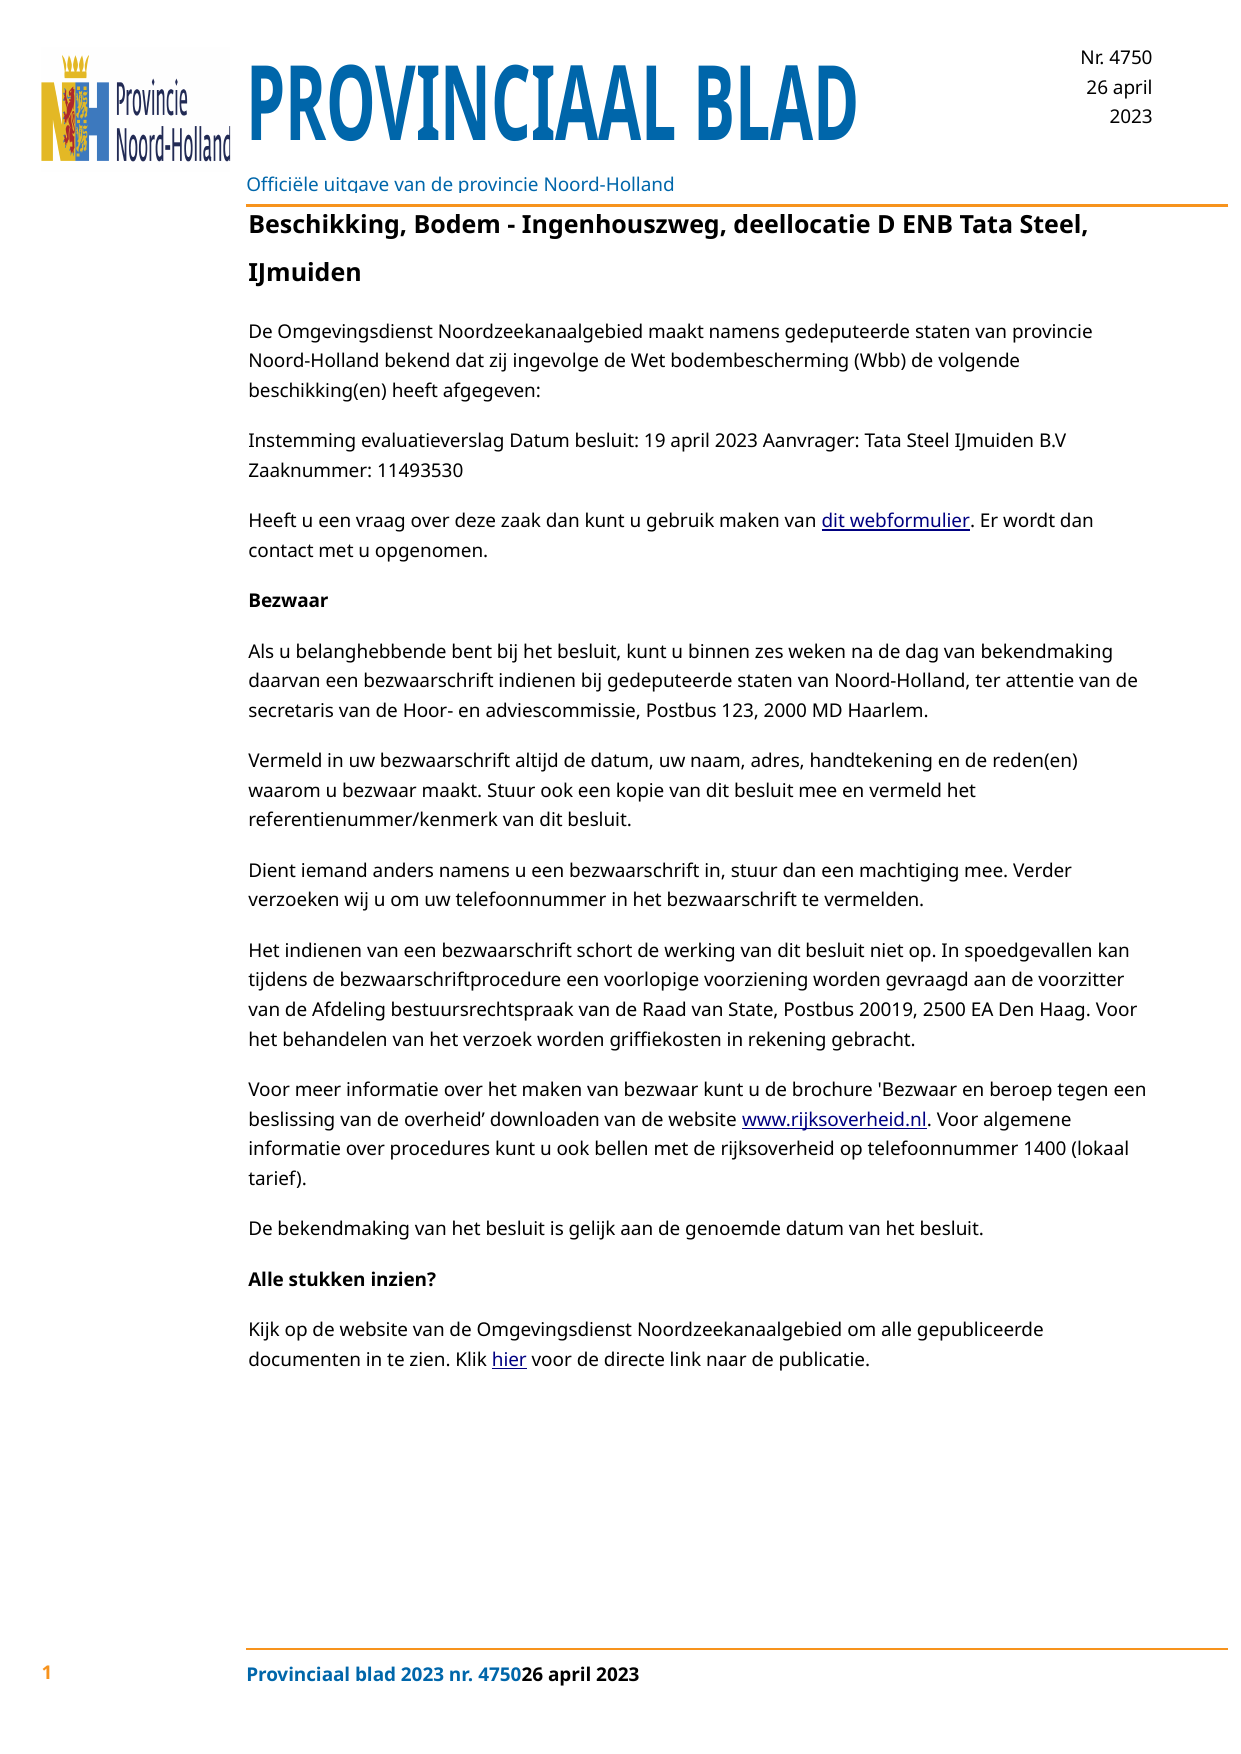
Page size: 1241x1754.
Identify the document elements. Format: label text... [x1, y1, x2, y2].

text Instemming evaluatieverslag Datum besluit: 19 april 2023 Aanvrager: Tata Steel IJmuiden B.V Zaaknummer: 11493530 [248, 427, 1152, 483]
text Bezwaar [248, 587, 1152, 613]
text Als u belanghebbende bent bij het besluit, kunt u binnen zes weken na de dag van bekendmaking daarvan een bezwaarschrift indienen bij gedeputeerde staten van Noord-Holland, ter attentie van de secretaris van de Hoor- en adviescommissie, Postbus 123, 2000 MD Haarlem. [248, 638, 1152, 723]
text De Omgevingsdienst Noordzeekanaalgebied maakt namens gedeputeerde staten van provincie Noord-Holland bekend dat zij ingevolge de Wet bodembescherming (Wbb) de volgende beschikking(en) heeft afgegeven: [248, 318, 1152, 403]
text Heeft u een vraag over deze zaak dan kunt u gebruik maken van dit webformulier. Er wordt dan contact met u opgenomen. [248, 507, 1152, 563]
text Het indienen van een bezwaarschrift schort de werking van dit besluit niet op. In spoedgevallen kan tijdens de bezwaarschriftprocedure een voorlopige voorziening worden gevraagd aan de voorzitter van de Afdeling bestuursrechtspraak van de Raad van State, Postbus 20019, 2500 EA Den Haag. Voor het behandelen van het verzoek worden griffiekosten in rekening gebracht. [248, 937, 1152, 1052]
text Kijk op de website van de Omgevingsdienst Noordzeekanaalgebied om alle gepubliceerde documenten in te zien. Klik hier voor de directe link naar de publicatie. [248, 1316, 1152, 1372]
text De bekendmaking van het besluit is gelijk aan de genoemde datum van het besluit. [248, 1215, 1152, 1241]
text Dient iemand anders namens u een bezwaarschrift in, stuur dan een machtiging mee. Verder verzoeken wij u om uw telefoonnummer in het bezwaarschrift te vermelden. [248, 857, 1152, 912]
picture [41, 47, 231, 172]
text Alle stukken inzien? [248, 1266, 1152, 1292]
text Beschikking, Bodem - Ingenhouszweg, deellocatie D ENB Tata Steel, IJmuiden [248, 207, 1152, 288]
text Vermeld in uw bezwaarschrift altijd de datum, uw naam, adres, handtekening en de reden(en) waarom u bezwaar maakt. Stuur ook een kopie van dit besluit mee en vermeld het referentienummer/kenmerk van dit besluit. [248, 747, 1152, 832]
text Voor meer informatie over het maken van bezwaar kunt u de brochure 'Bezwaar en beroep tegen een beslissing van de overheid’ downloaden van de website www.rijksoverheid.nl. Voor algemene informatie over procedures kunt u ook bellen met de rijksoverheid op telefoonnummer 1400 (lokaal tarief). [248, 1076, 1152, 1191]
